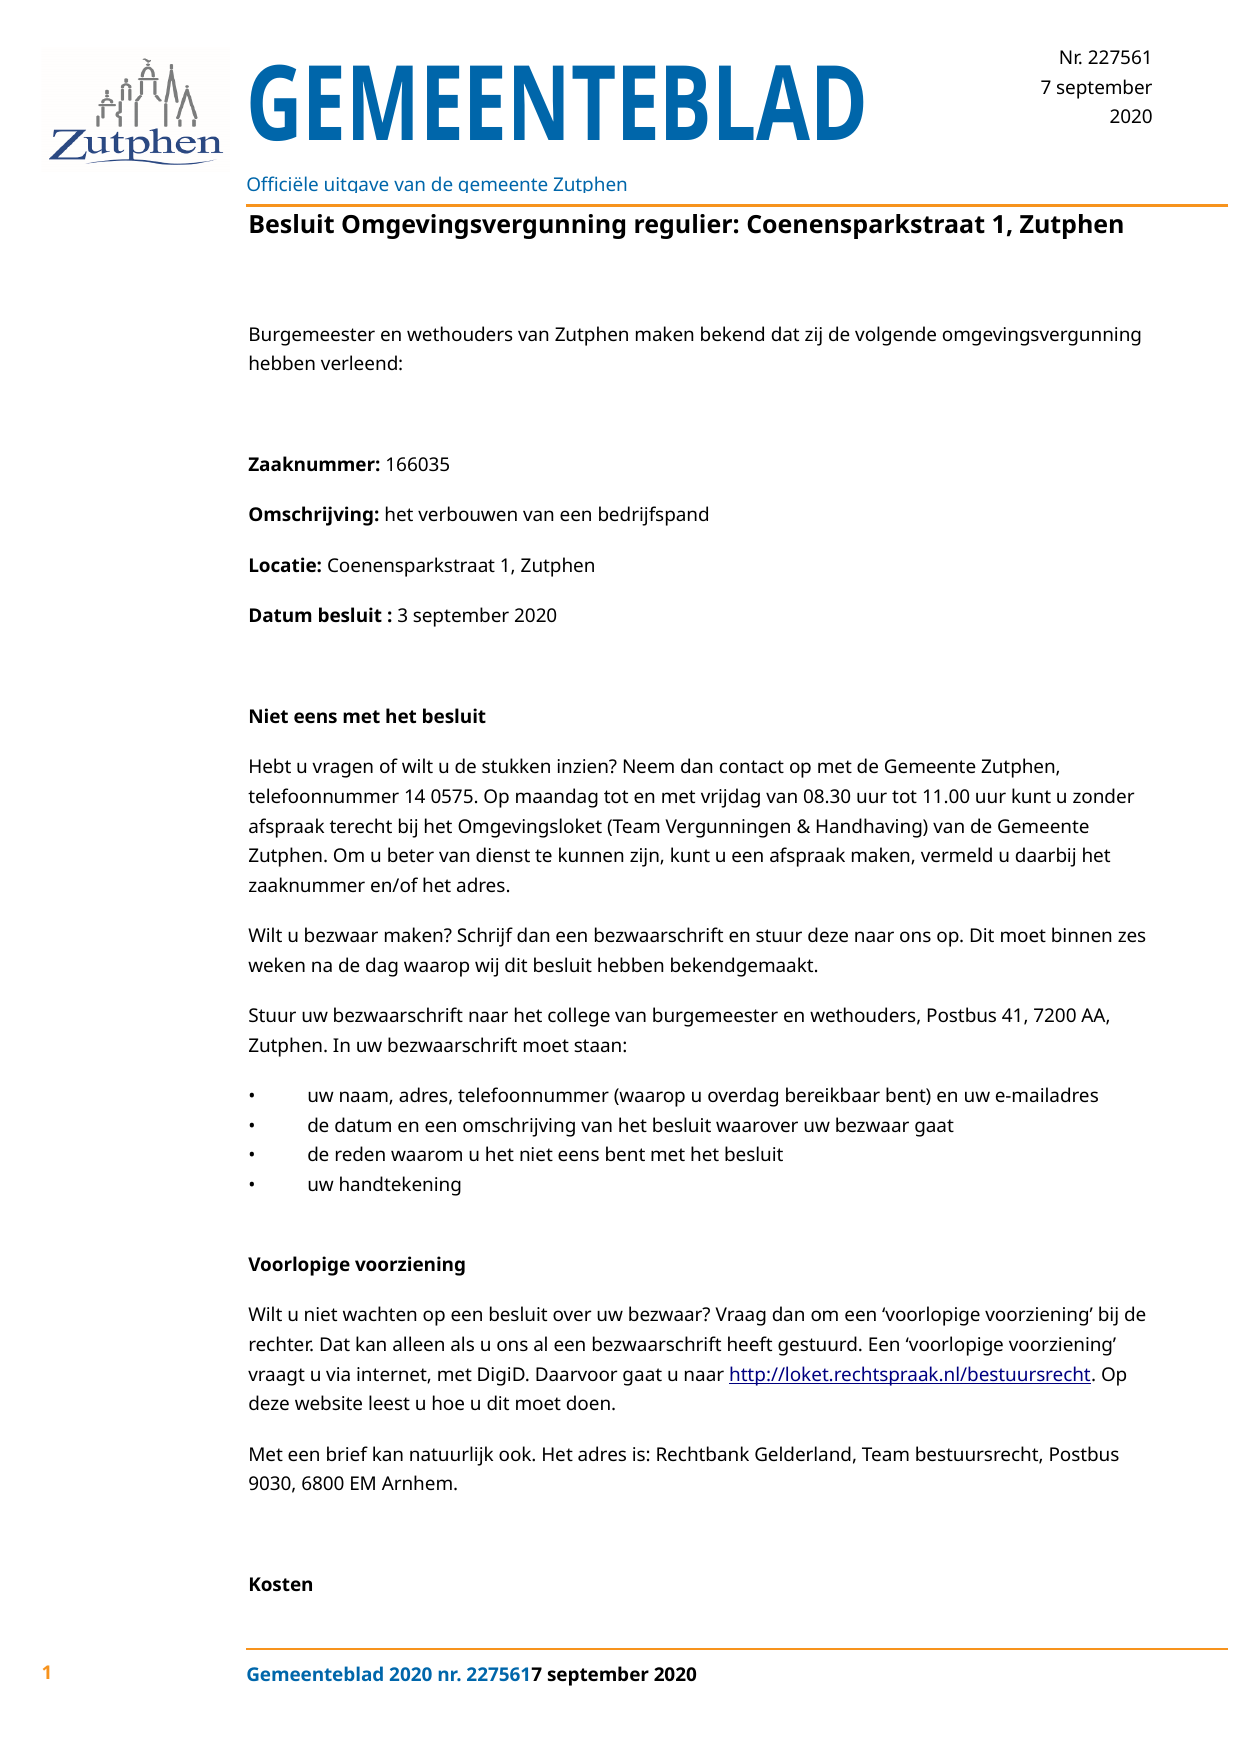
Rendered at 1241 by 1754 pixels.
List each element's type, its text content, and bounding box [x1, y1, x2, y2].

text Wilt u niet wachten op een besluit over uw bezwaar? Vraag dan om een ‘voorlopige voorziening’ bij de rechter. Dat kan alleen als u ons al een bezwaarschrift heeft gestuurd. Een ‘voorlopige voorziening’ vraagt u via internet, met DigiD. Daarvoor gaat u naar http://loket.rechtspraak.nl/bestuursrecht. Op deze website leest u hoe u dit moet doen. [248, 1302, 1152, 1416]
text Met een brief kan natuurlijk ook. Het adres is: Rechtbank Gelderland, Team bestuursrecht, Postbus 9030, 6800 EM Arnhem. [248, 1441, 1152, 1496]
text Zaaknummer: 166035 [248, 451, 1152, 477]
text Wilt u bezwaar maken? Schrijf dan een bezwaarschrift en stuur deze naar ons op. Dit moet binnen zes weken na de dag waarop wij dit besluit hebben bekendgemaakt. [248, 922, 1152, 978]
text Datum besluit : 3 september 2020 [248, 602, 1152, 628]
text Besluit Omgevingsvergunning regulier: Coenensparkstraat 1, Zutphen [248, 207, 1152, 241]
list uw naam, adres, telefoonnummer (waarop u overdag bereikbaar bent) en uw e-mailadres [248, 1082, 1152, 1108]
text Voorlopige voorziening [248, 1251, 1152, 1277]
text Omschrijving: het verbouwen van een bedrijfspand [248, 502, 1152, 527]
picture [41, 47, 231, 172]
text Niet eens met het besluit [248, 703, 1152, 729]
text Hebt u vragen of wilt u de stukken inzien? Neem dan contact op met de Gemeente Zutphen, telefoonnummer 14 0575. Op maandag tot en met vrijdag van 08.30 uur tot 11.00 uur kunt u zonder afspraak terecht bij het Omgevingsloket (Team Vergunningen & Handhaving) van de Gemeente Zutphen. Om u beter van dienst te kunnen zijn, kunt u een afspraak maken, vermeld u daarbij het zaaknummer en/of het adres. [248, 754, 1152, 898]
text Stuur uw bezwaarschrift naar het college van burgemeester en wethouders, Postbus 41, 7200 AA, Zutphen. In uw bezwaarschrift moet staan: [248, 1002, 1152, 1058]
list de reden waarom u het niet eens bent met het besluit [248, 1142, 1152, 1167]
text Kosten [248, 1571, 1152, 1597]
text Burgemeester en wethouders van Zutphen maken bekend dat zij de volgende omgevingsvergunning hebben verleend: [248, 321, 1152, 376]
list de datum en een omschrijving van het besluit waarover uw bezwaar gaat [248, 1112, 1152, 1138]
text Locatie: Coenensparkstraat 1, Zutphen [248, 552, 1152, 578]
list uw handtekening [248, 1171, 1152, 1197]
